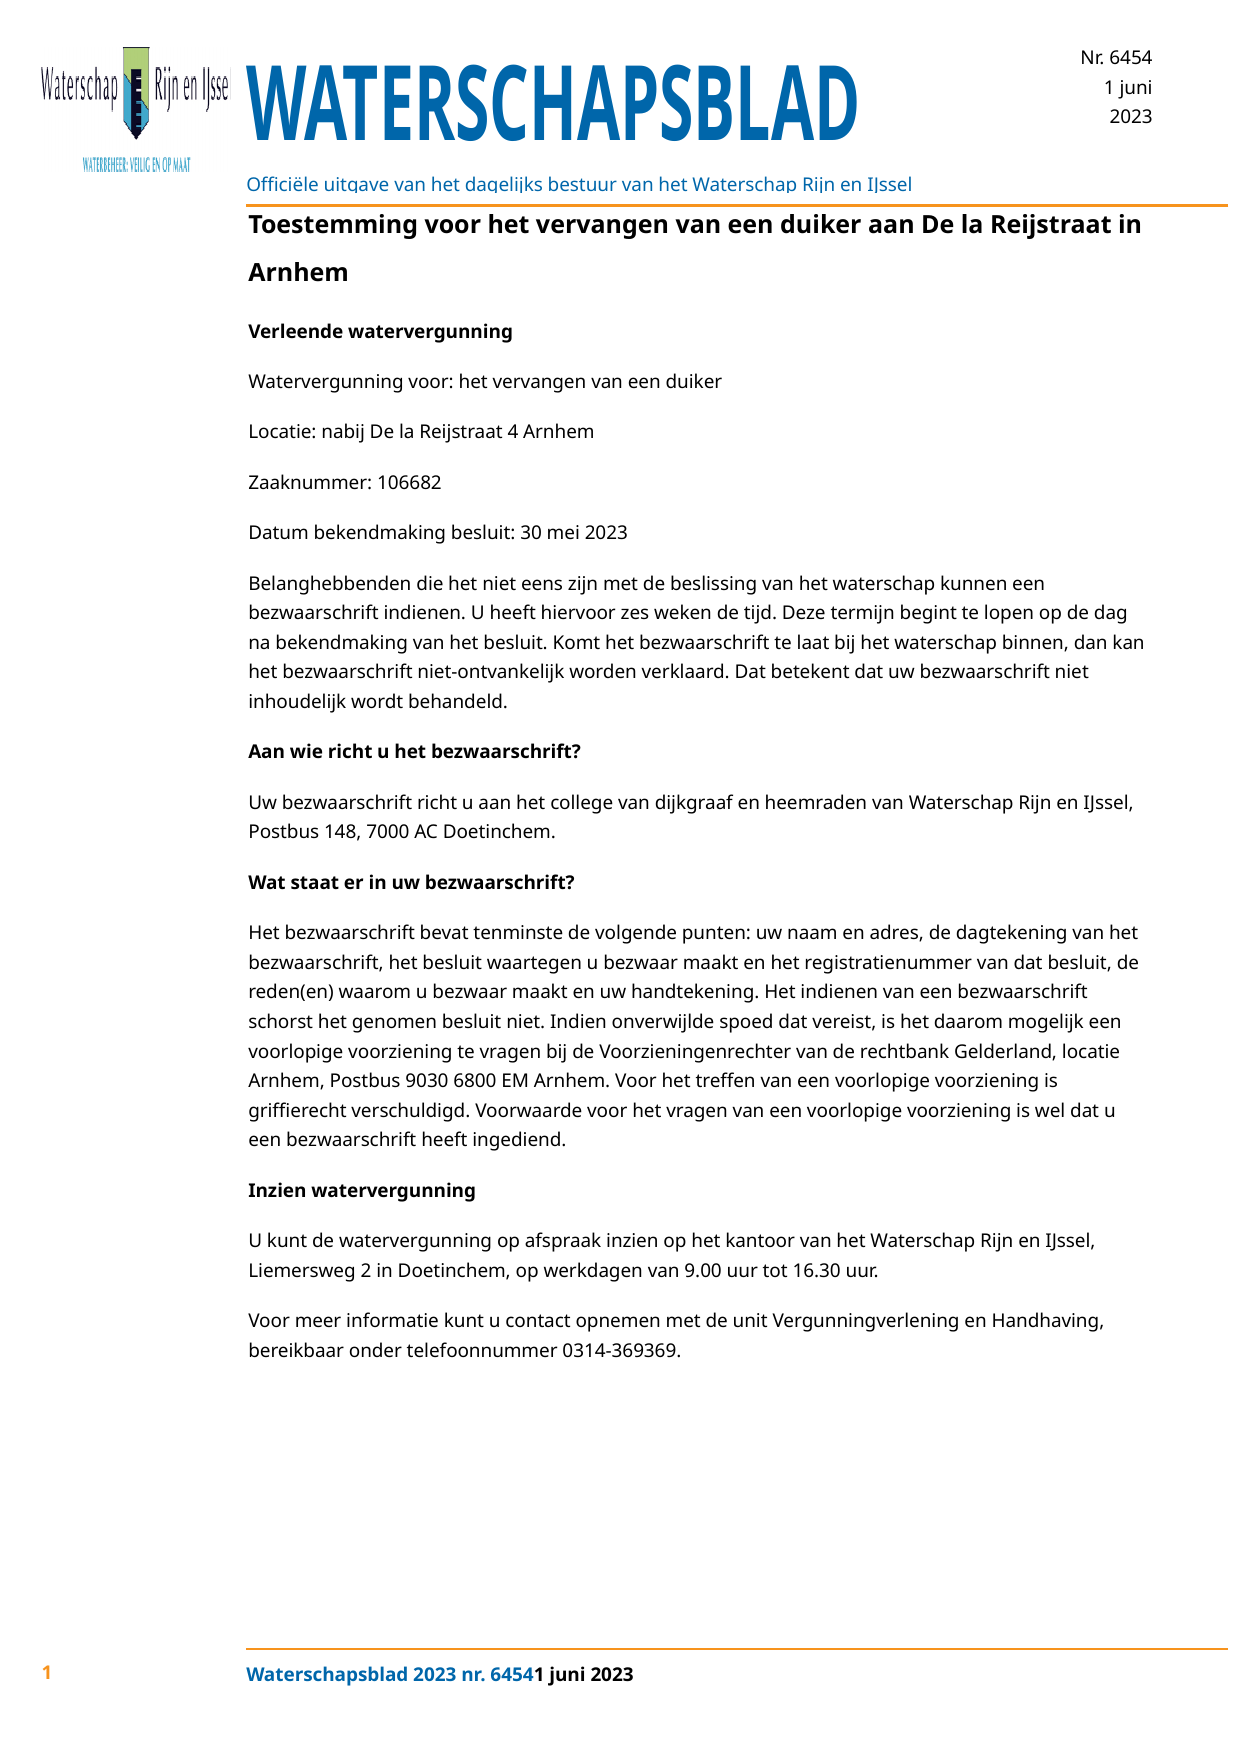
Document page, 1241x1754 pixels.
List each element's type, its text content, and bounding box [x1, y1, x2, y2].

text Toestemming voor het vervangen van een duiker aan De la Reijstraat in Arnhem [248, 207, 1152, 288]
text Watervergunning voor: het vervangen van een duiker [248, 368, 1152, 394]
text Belanghebbenden die het niet eens zijn met de beslissing van het waterschap kunnen een bezwaarschrift indienen. U heeft hiervoor zes weken de tijd. Deze termijn begint te lopen op de dag na bekendmaking van het besluit. Komt het bezwaarschrift te laat bij het waterschap binnen, dan kan het bezwaarschrift niet-ontvankelijk worden verklaard. Dat betekent dat uw bezwaarschrift niet inhoudelijk wordt behandeld. [248, 570, 1152, 714]
picture [41, 47, 231, 172]
text Het bezwaarschrift bevat tenminste de volgende punten: uw naam en adres, de dagtekening van het bezwaarschrift, het besluit waartegen u bezwaar maakt en het registratienummer van dat besluit, de reden(en) waarom u bezwaar maakt en uw handtekening. Het indienen van een bezwaarschrift schorst het genomen besluit niet. Indien onverwijlde spoed dat vereist, is het daarom mogelijk een voorlopige voorziening te vragen bij de Voorzieningenrechter van de rechtbank Gelderland, locatie Arnhem, Postbus 9030 6800 EM Arnhem. Voor het treffen van een voorlopige voorziening is griffierecht verschuldigd. Voorwaarde voor het vragen van een voorlopige voorziening is wel dat u een bezwaarschrift heeft ingediend. [248, 919, 1152, 1152]
text Voor meer informatie kunt u contact opnemen met de unit Vergunningverlening en Handhaving, bereikbaar onder telefoonnummer 0314-369369. [248, 1307, 1152, 1363]
text Aan wie richt u het bezwaarschrift? [248, 739, 1152, 764]
text Verleende watervergunning [248, 318, 1152, 344]
text Wat staat er in uw bezwaarschrift? [248, 869, 1152, 895]
text Locatie: nabij De la Reijstraat 4 Arnhem [248, 419, 1152, 444]
text Datum bekendmaking besluit: 30 mei 2023 [248, 519, 1152, 545]
text Inzien watervergunning [248, 1177, 1152, 1203]
text Zaaknummer: 106682 [248, 469, 1152, 495]
text U kunt de watervergunning op afspraak inzien op het kantoor van het Waterschap Rijn en IJssel, Liemersweg 2 in Doetinchem, op werkdagen van 9.00 uur tot 16.30 uur. [248, 1227, 1152, 1283]
text Uw bezwaarschrift richt u aan het college van dijkgraaf en heemraden van Waterschap Rijn en IJssel, Postbus 148, 7000 AC Doetinchem. [248, 789, 1152, 844]
